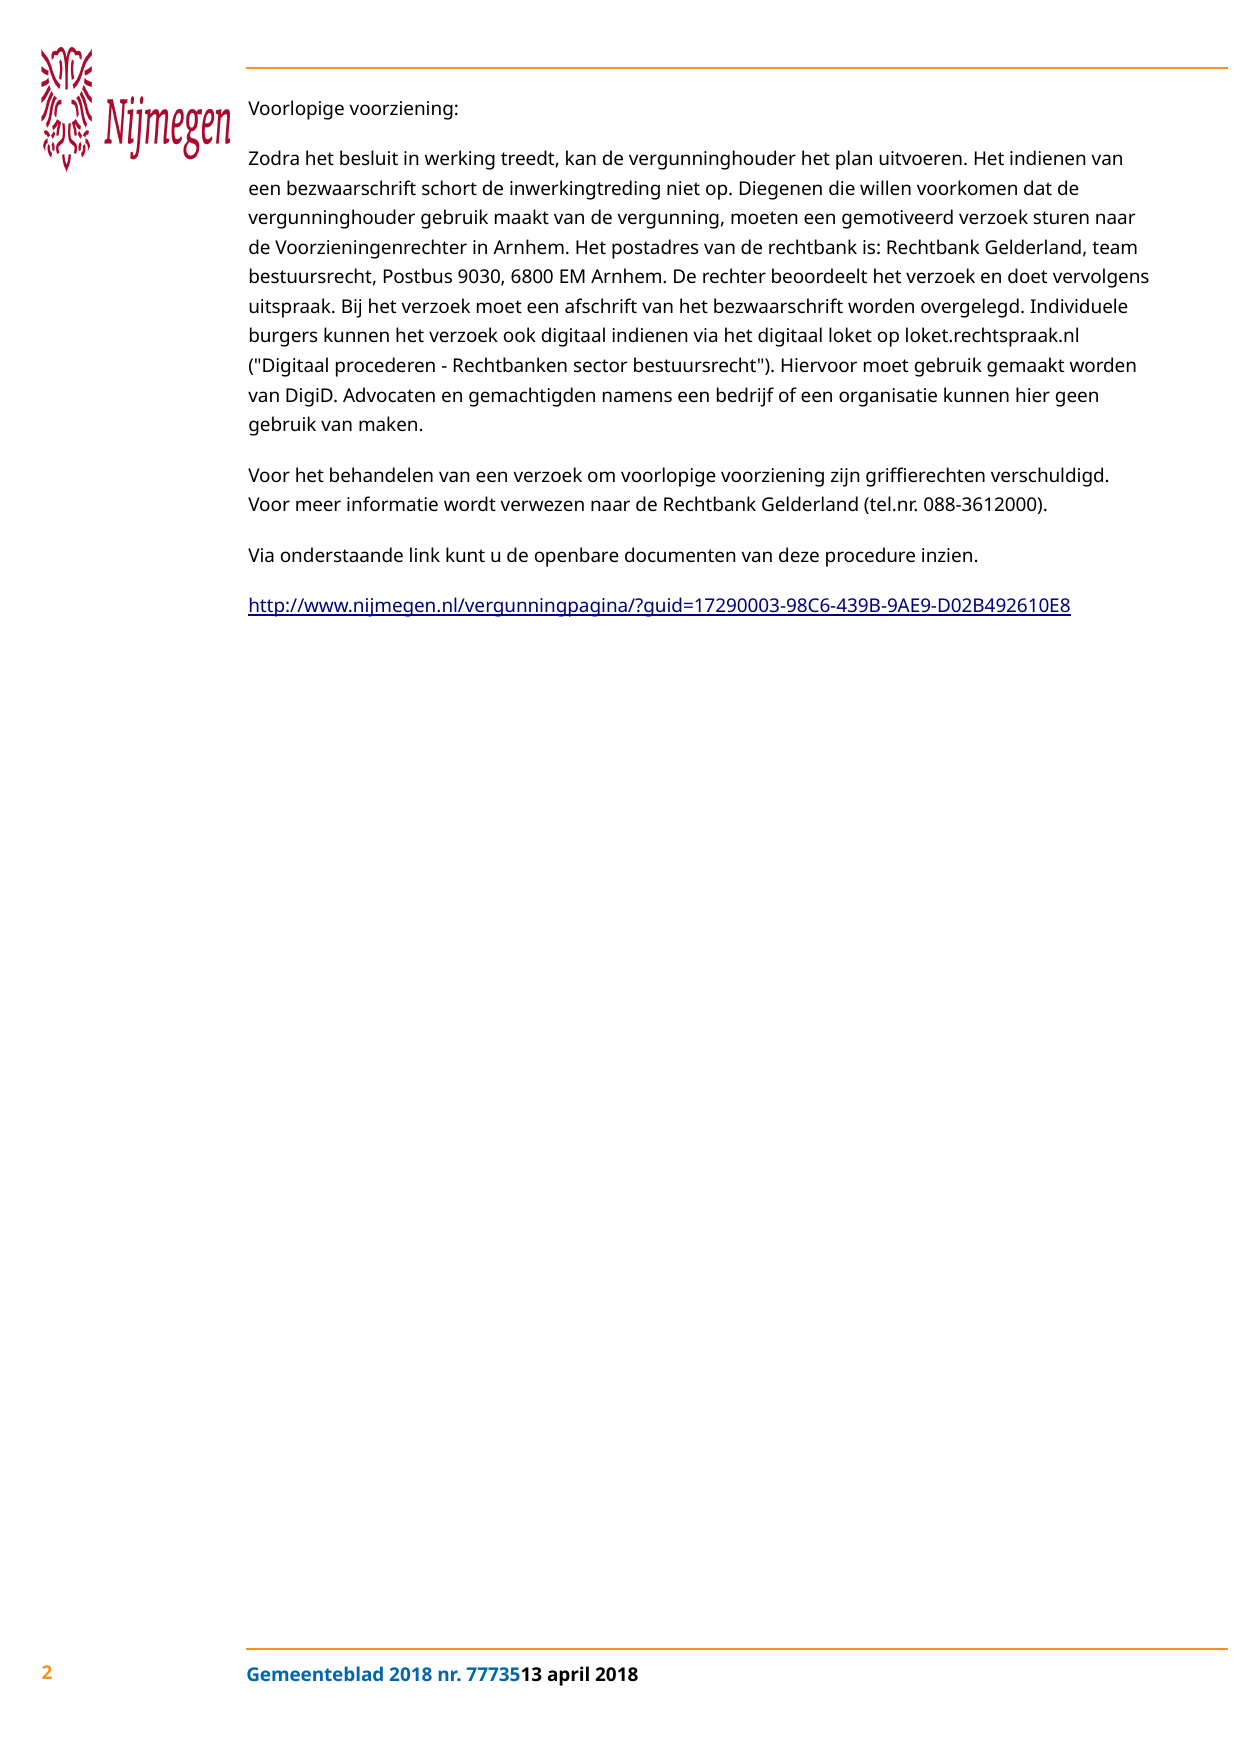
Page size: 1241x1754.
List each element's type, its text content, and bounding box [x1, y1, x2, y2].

text Zodra het besluit in werking treedt, kan de vergunninghouder het plan uitvoeren. Het indienen van een bezwaarschrift schort de inwerkingtreding niet op. Diegenen die willen voorkomen dat de vergunninghouder gebruik maakt van de vergunning, moeten een gemotiveerd verzoek sturen naar de Voorzieningenrechter in Arnhem. Het postadres van de rechtbank is: Rechtbank Gelderland, team bestuursrecht, Postbus 9030, 6800 EM Arnhem. De rechter beoordeelt het verzoek en doet vervolgens uitspraak. Bij het verzoek moet een afschrift van het bezwaarschrift worden overgelegd. Individuele burgers kunnen het verzoek ook digitaal indienen via het digitaal loket op loket.rechtspraak.nl ("Digitaal procederen - Rechtbanken sector bestuursrecht"). Hiervoor moet gebruik gemaakt worden van DigiD. Advocaten en gemachtigden namens een bedrijf of een organisatie kunnen hier geen gebruik van maken. [248, 145, 1152, 437]
text Via onderstaande link kunt u de openbare documenten van deze procedure inzien. [248, 542, 1152, 568]
text Voor het behandelen van een verzoek om voorlopige voorziening zijn griffierechten verschuldigd. Voor meer informatie wordt verwezen naar de Rechtbank Gelderland (tel.nr. 088-3612000). [248, 462, 1152, 517]
picture [41, 47, 231, 172]
text http://www.nijmegen.nl/vergunningpagina/?guid=17290003-98C6-439B-9AE9-D02B492610E8 [248, 592, 1152, 618]
text Voorlopige voorziening: [248, 95, 1152, 121]
